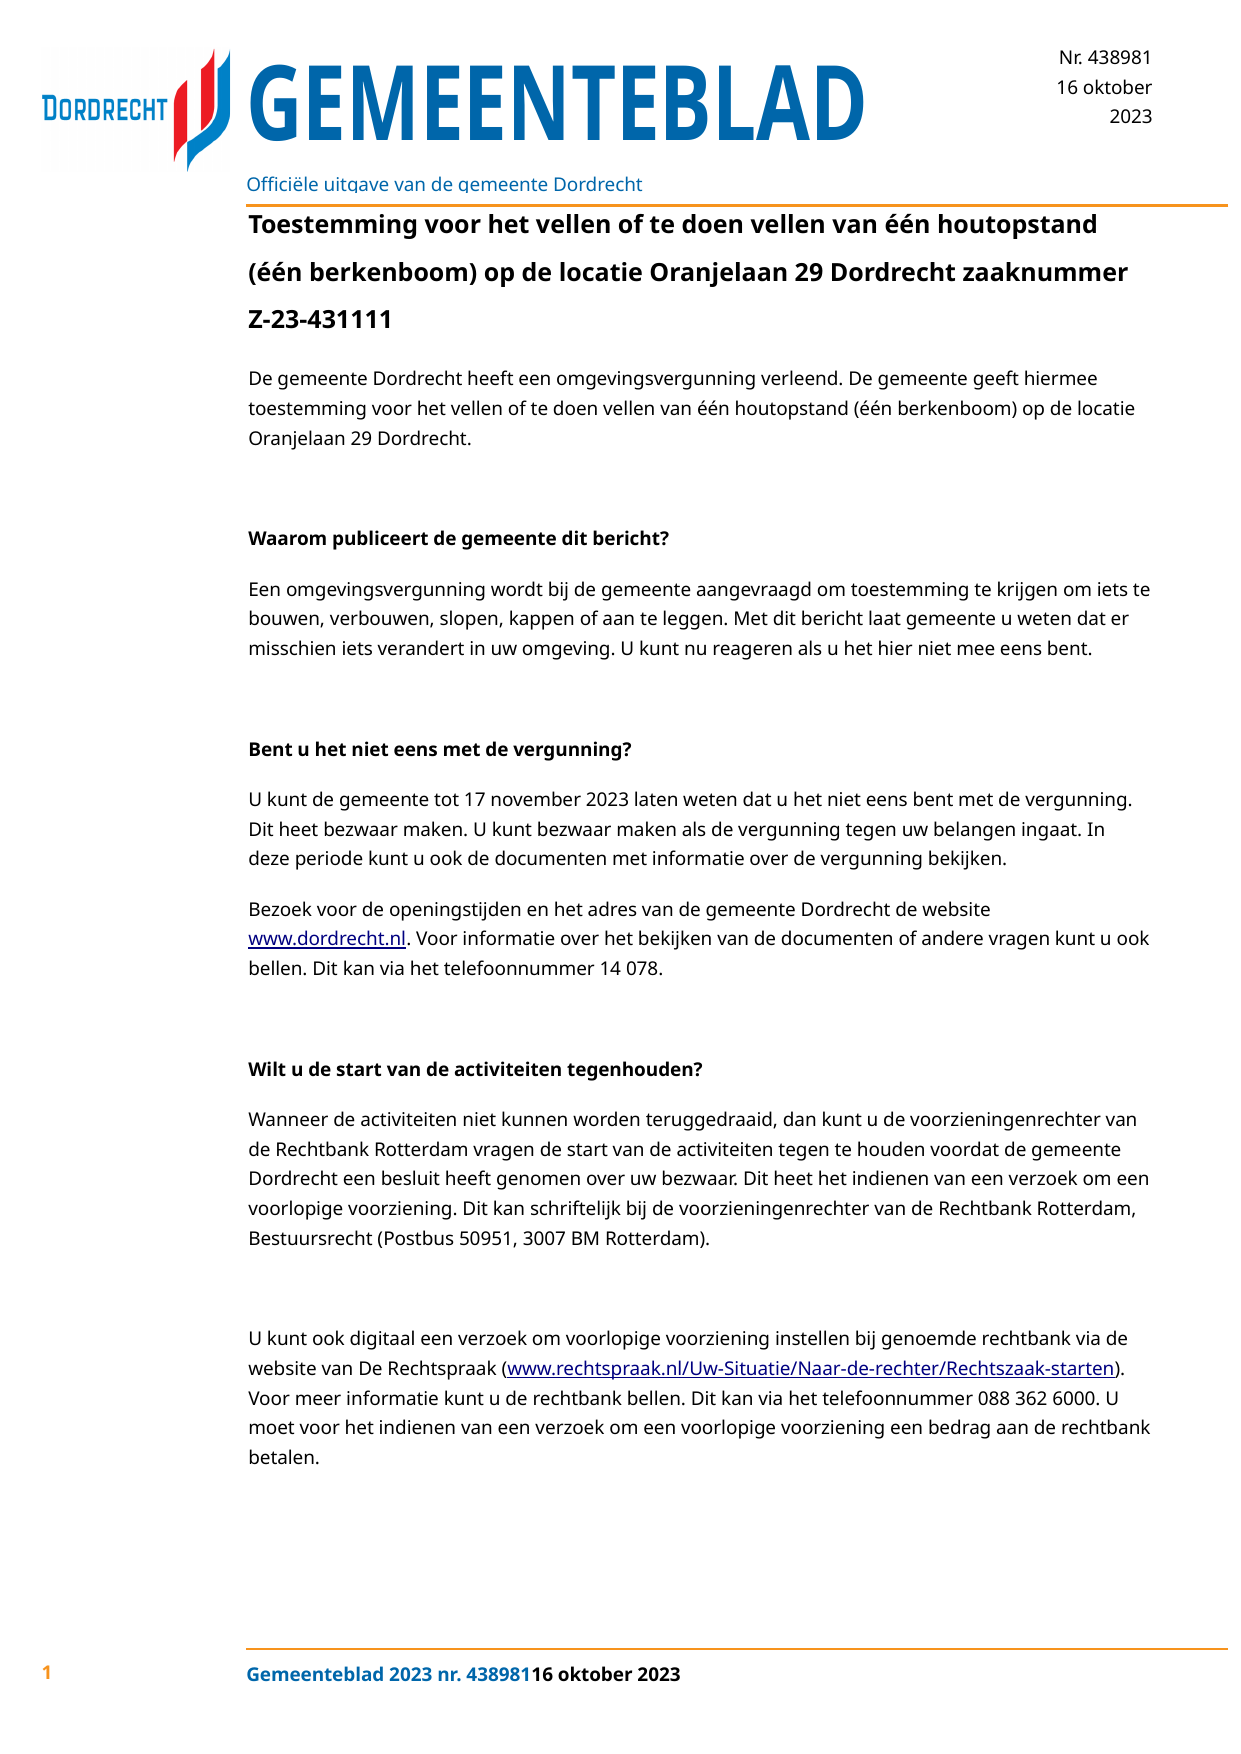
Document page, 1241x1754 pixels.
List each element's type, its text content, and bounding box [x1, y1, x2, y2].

text Bent u het niet eens met de vergunning? [248, 736, 1152, 762]
text Toestemming voor het vellen of te doen vellen van één houtopstand (één berkenboom) op de locatie Oranjelaan 29 Dordrecht zaaknummer Z-23-431111 [248, 207, 1152, 336]
text Wilt u de start van de activiteiten tegenhouden? [248, 1056, 1152, 1082]
text U kunt ook digitaal een verzoek om voorlopige voorziening instellen bij genoemde rechtbank via de website van De Rechtspraak (www.rechtspraak.nl/Uw-Situatie/Naar-de-rechter/Rechtszaak-starten). Voor meer informatie kunt u de rechtbank bellen. Dit kan via het telefoonnummer 088 362 6000. U moet voor het indienen van een verzoek om een voorlopige voorziening een bedrag aan de rechtbank betalen. [248, 1326, 1152, 1469]
text De gemeente Dordrecht heeft een omgevingsvergunning verleend. De gemeente geeft hiermee toestemming voor het vellen of te doen vellen van één houtopstand (één berkenboom) op de locatie Oranjelaan 29 Dordrecht. [248, 366, 1152, 450]
text Waarom publiceert de gemeente dit bericht? [248, 526, 1152, 551]
picture [41, 47, 231, 172]
text Een omgevingsvergunning wordt bij de gemeente aangevraagd om toestemming te krijgen om iets te bouwen, verbouwen, slopen, kappen of aan te leggen. Met dit bericht laat gemeente u weten dat er misschien iets verandert in uw omgeving. U kunt nu reageren als u het hier niet mee eens bent. [248, 576, 1152, 661]
text Bezoek voor de openingstijden en het adres van de gemeente Dordrecht de website www.dordrecht.nl. Voor informatie over het bekijken van de documenten of andere vragen kunt u ook bellen. Dit kan via het telefoonnummer 14 078. [248, 896, 1152, 981]
text Wanneer de activiteiten niet kunnen worden teruggedraaid, dan kunt u de voorzieningenrechter van de Rechtbank Rotterdam vragen de start van de activiteiten tegen te houden voordat de gemeente Dordrecht een besluit heeft genomen over uw bezwaar. Dit heet het indienen van een verzoek om een voorlopige voorziening. Dit kan schriftelijk bij de voorzieningenrechter van de Rechtbank Rotterdam, Bestuursrecht (Postbus 50951, 3007 BM Rotterdam). [248, 1106, 1152, 1250]
text U kunt de gemeente tot 17 november 2023 laten weten dat u het niet eens bent met de vergunning. Dit heet bezwaar maken. U kunt bezwaar maken als de vergunning tegen uw belangen ingaat. In deze periode kunt u ook de documenten met informatie over de vergunning bekijken. [248, 786, 1152, 871]
